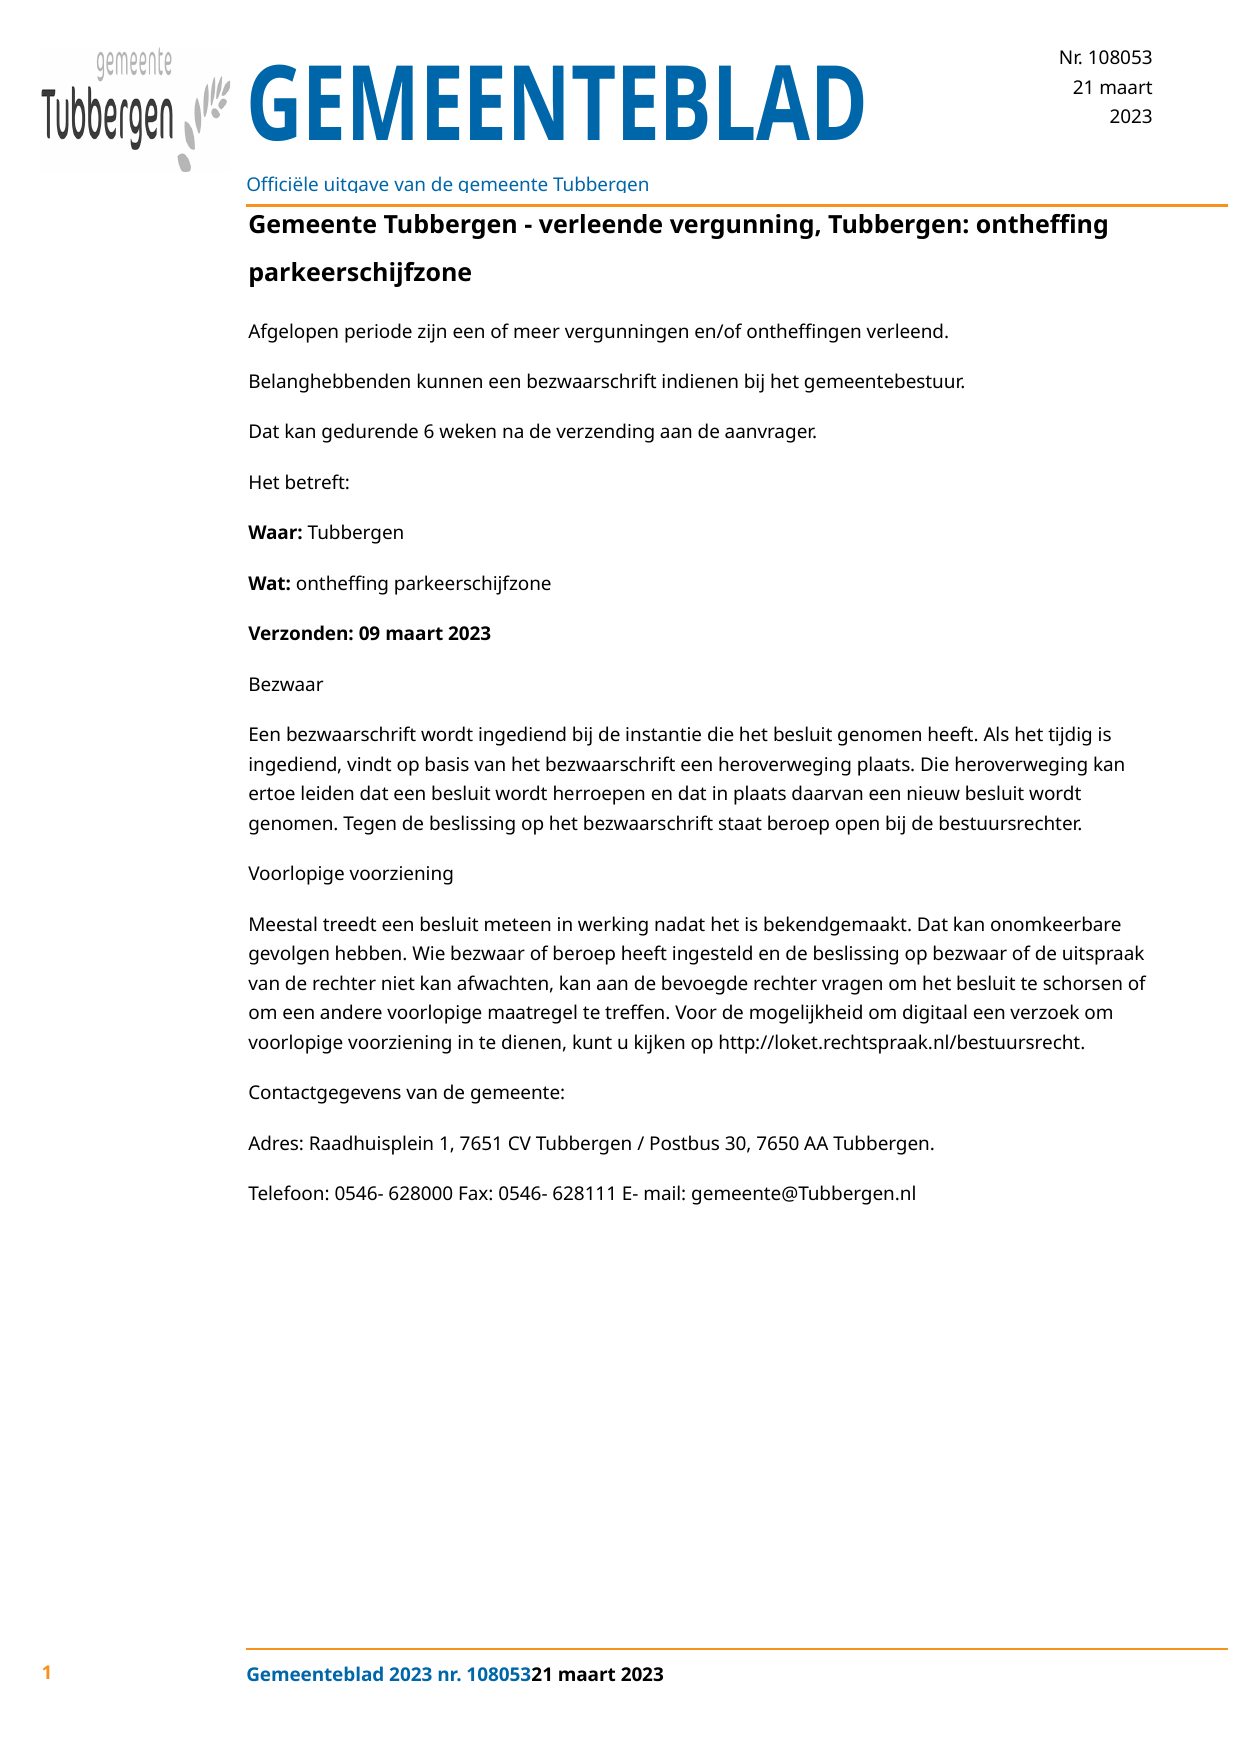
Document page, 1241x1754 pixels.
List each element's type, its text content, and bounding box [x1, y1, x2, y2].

text Meestal treedt een besluit meteen in werking nadat het is bekendgemaakt. Dat kan onomkeerbare gevolgen hebben. Wie bezwaar of beroep heeft ingesteld en de beslissing op bezwaar of de uitspraak van de rechter niet kan afwachten, kan aan de bevoegde rechter vragen om het besluit te schorsen of om een andere voorlopige maatregel te treffen. Voor de mogelijkheid om digitaal een verzoek om voorlopige voorziening in te dienen, kunt u kijken op http://loket.rechtspraak.nl/bestuursrecht. [248, 911, 1152, 1055]
picture [41, 47, 231, 172]
text Voorlopige voorziening [248, 860, 1152, 886]
text Dat kan gedurende 6 weken na de verzending aan de aanvrager. [248, 419, 1152, 444]
text Adres: Raadhuisplein 1, 7651 CV Tubbergen / Postbus 30, 7650 AA Tubbergen. [248, 1130, 1152, 1156]
text Telefoon: 0546- 628000 Fax: 0546- 628111 E- mail: gemeente@Tubbergen.nl [248, 1180, 1152, 1206]
text Afgelopen periode zijn een of meer vergunningen en/of ontheffingen verleend. [248, 318, 1152, 344]
text Waar: Tubbergen [248, 519, 1152, 545]
text Het betreft: [248, 469, 1152, 495]
text Contactgegevens van de gemeente: [248, 1079, 1152, 1105]
text Gemeente Tubbergen - verleende vergunning, Tubbergen: ontheffing parkeerschijfzone [248, 207, 1152, 288]
text Verzonden: 09 maart 2023 [248, 620, 1152, 646]
text Een bezwaarschrift wordt ingediend bij de instantie die het besluit genomen heeft. Als het tijdig is ingediend, vindt op basis van het bezwaarschrift een heroverweging plaats. Die heroverweging kan ertoe leiden dat een besluit wordt herroepen en dat in plaats daarvan een nieuw besluit wordt genomen. Tegen de beslissing op het bezwaarschrift staat beroep open bij de bestuursrechter. [248, 721, 1152, 836]
text Bezwaar [248, 671, 1152, 697]
text Belanghebbenden kunnen een bezwaarschrift indienen bij het gemeentebestuur. [248, 368, 1152, 394]
text Wat: ontheffing parkeerschijfzone [248, 570, 1152, 596]
